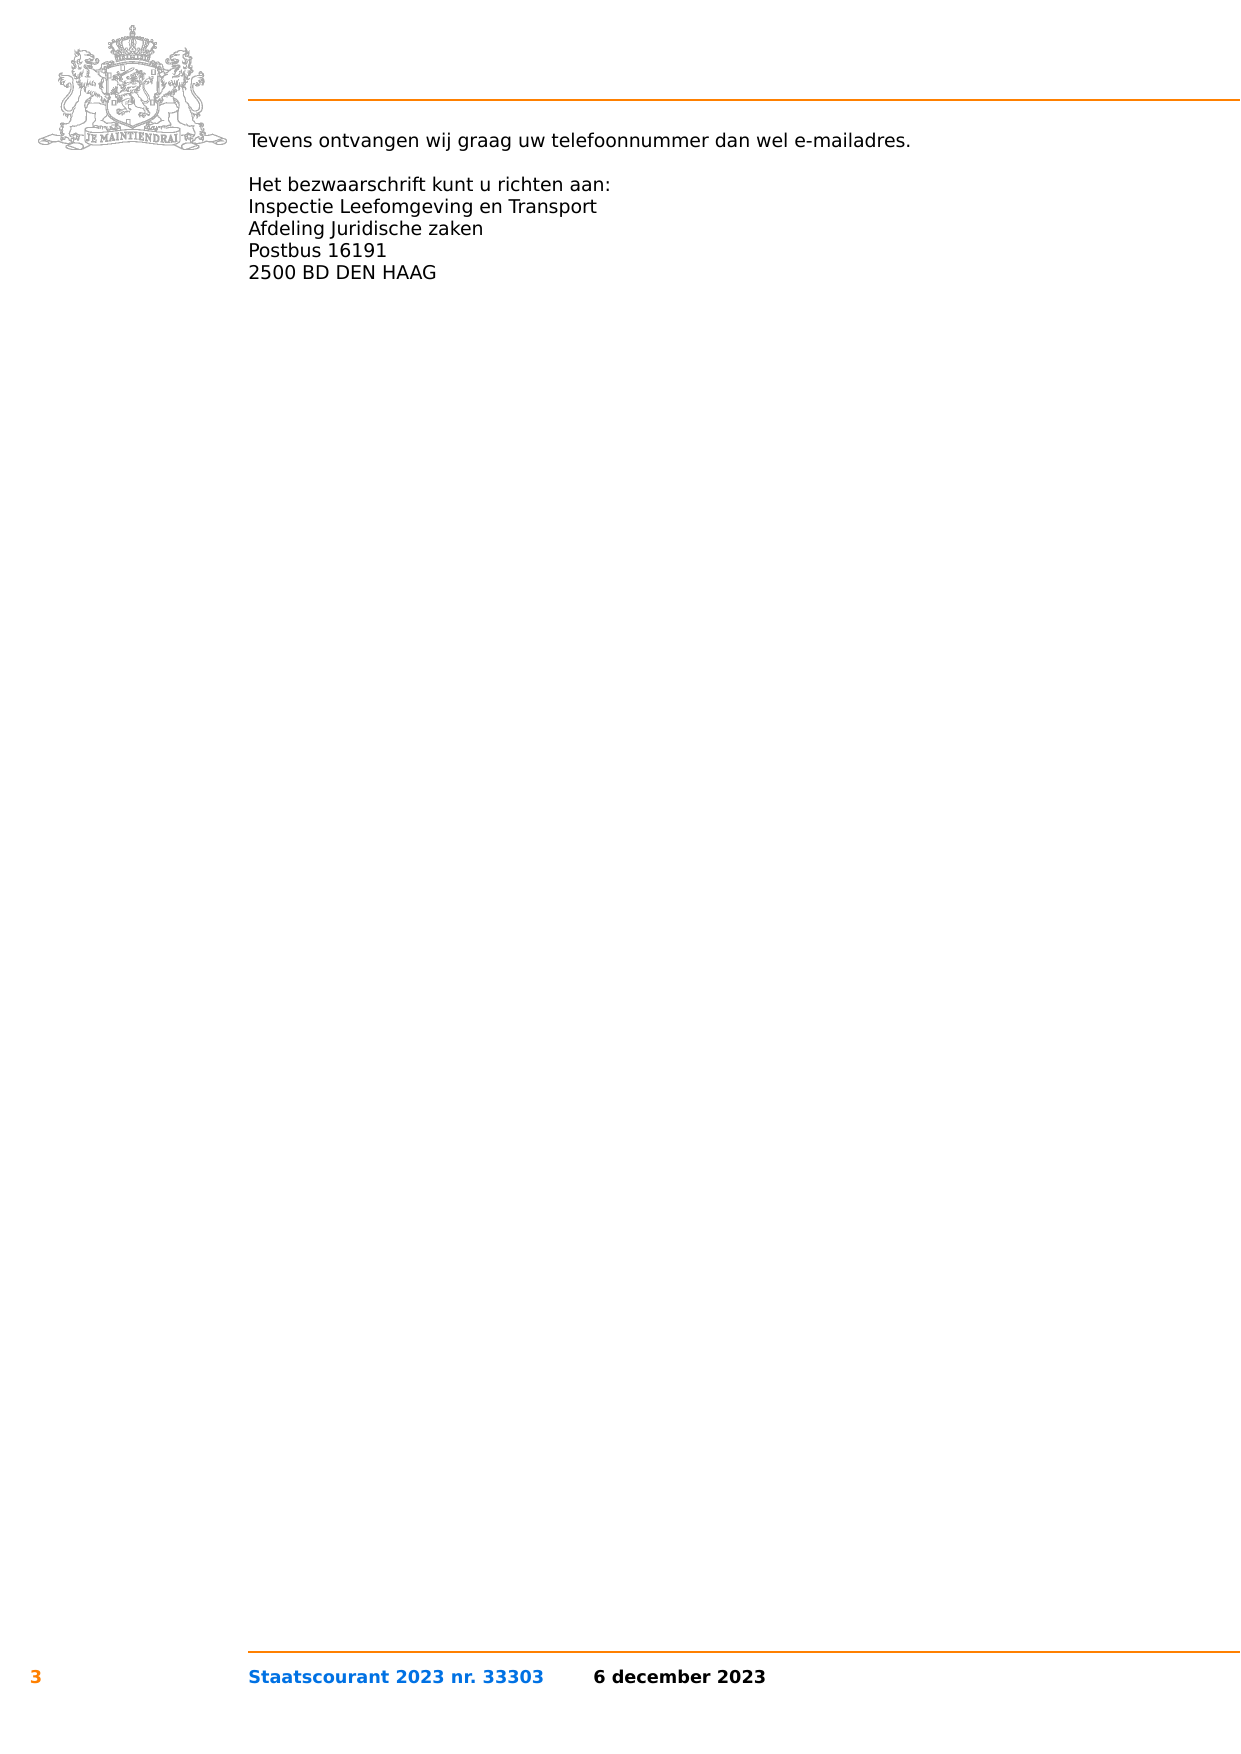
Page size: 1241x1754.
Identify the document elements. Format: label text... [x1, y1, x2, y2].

text Inspectie Leefomgeving en Transport [248, 196, 1163, 218]
text Tevens ontvangen wij graag uw telefoonnummer dan wel e-mailadres. [248, 130, 1163, 152]
text Postbus 16191 [248, 240, 1163, 262]
text 2500 BD DEN HAAG [248, 262, 1163, 284]
text Het bezwaarschrift kunt u richten aan: [248, 174, 1163, 196]
text Afdeling Juridische zaken [248, 218, 1163, 240]
picture [38, 25, 227, 150]
